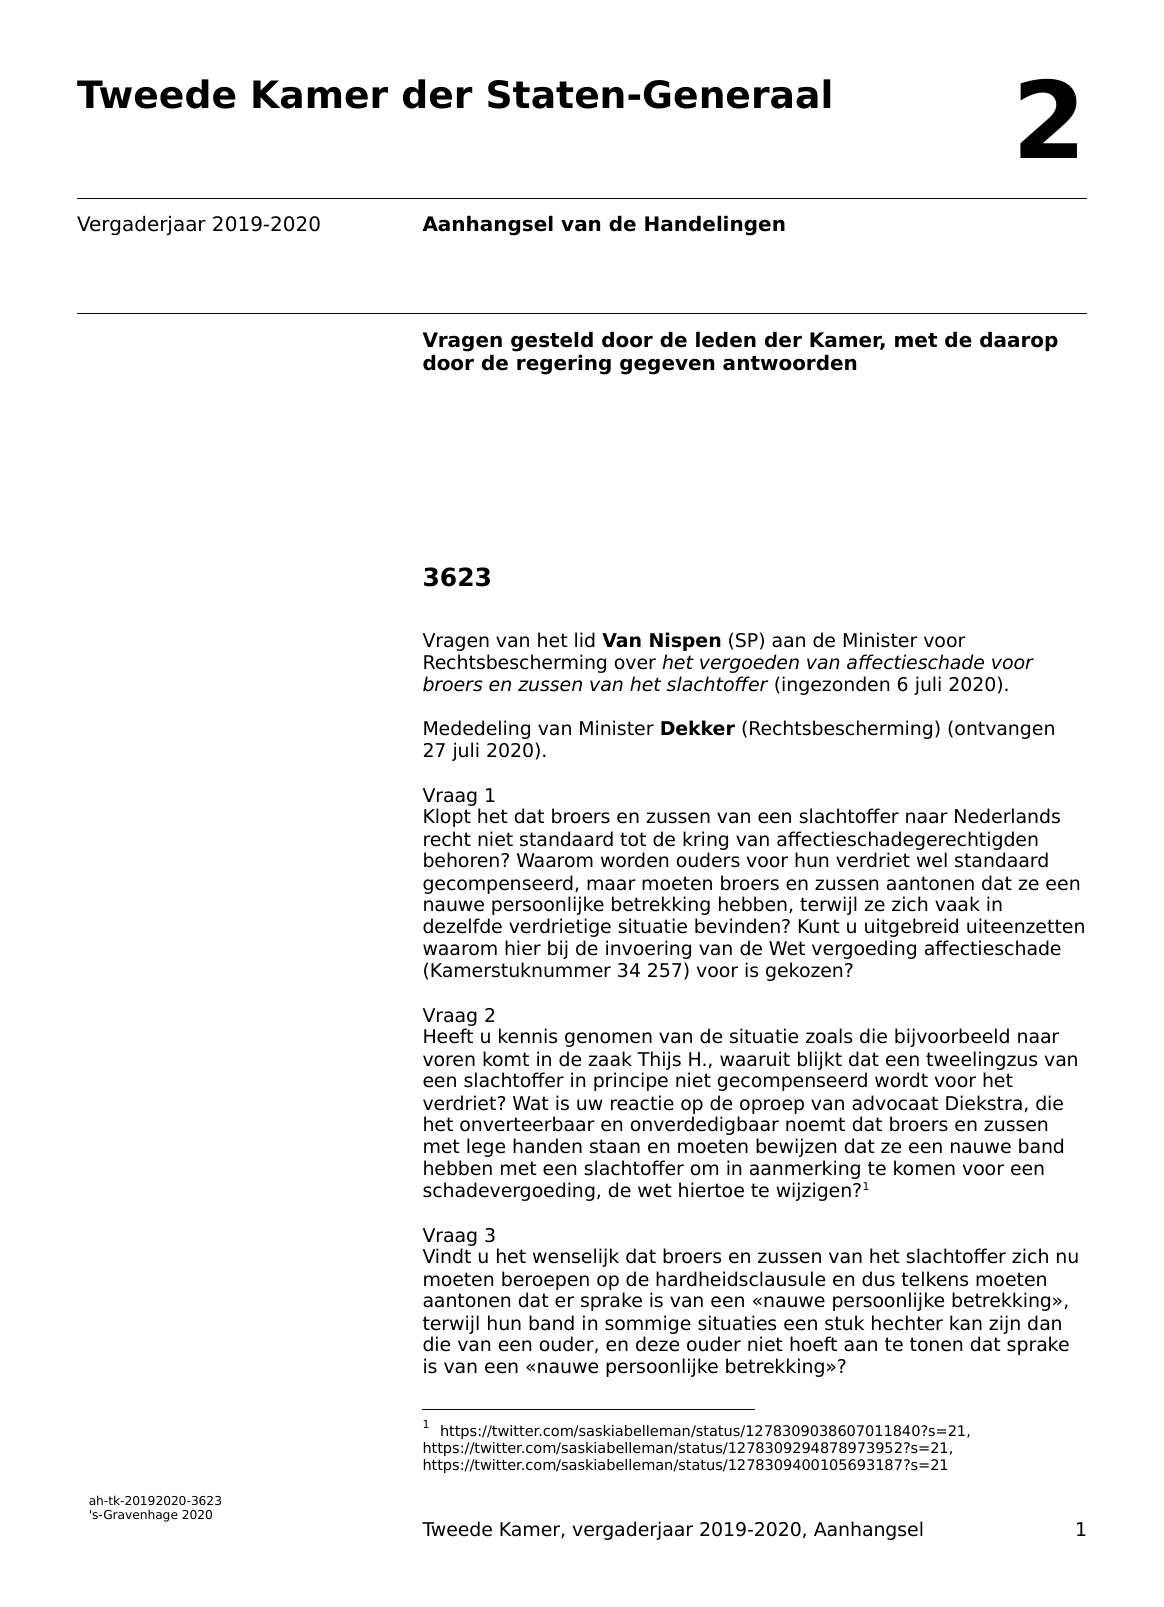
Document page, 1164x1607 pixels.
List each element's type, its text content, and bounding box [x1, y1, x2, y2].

table_header 2 [886, 59, 1087, 198]
text 3623 [422, 563, 1087, 592]
text https://twitter.com/saskiabelleman/status/1278309038607011840?s=21, [422, 1418, 1087, 1441]
text Vraag 2 [422, 1004, 1087, 1026]
text https://twitter.com/saskiabelleman/status/1278309294878973952?s=21, [422, 1441, 1087, 1457]
table_cell [77, 314, 422, 375]
text https://twitter.com/saskiabelleman/status/1278309400105693187?s=21 [422, 1457, 1087, 1474]
text Klopt het dat broers en zussen van een slachtoffer naar Nederlands recht niet standaard tot de kring van affectieschadegerechtigden behoren? Waarom worden ouders voor hun verdriet wel standaard gecompenseerd, maar moeten broers en zussen aantonen dat ze een nauwe persoonlijke betrekking hebben, terwijl ze zich vaak in dezelfde verdrietige situatie bevinden? Kunt u uitgebreid uiteenzetten waarom hier bij de invoering van de Wet vergoeding affectieschade (Kamerstuknummer 34 257) voor is gekozen? [422, 806, 1087, 982]
text 's-Gravenhage 2020 [88, 1508, 323, 1522]
text Vraag 3 [422, 1224, 1087, 1246]
text Heeft u kennis genomen van de situatie zoals die bijvoorbeeld naar voren komt in de zaak Thijs H., waaruit blijkt dat een tweelingzus van een slachtoffer in principe niet gecompenseerd wordt voor het verdriet? Wat is uw reactie op de oproep van advocaat Diekstra, die het onverteerbaar en onverdedigbaar noemt dat broers en zussen met lege handen staan en moeten bewijzen dat ze een nauwe band hebben met een slachtoffer om in aanmerking te komen voor een schadevergoeding, de wet hiertoe te wijzigen? [422, 1026, 1087, 1202]
table_cell Aanhangsel van de Handelingen [422, 199, 1087, 313]
table_header Tweede Kamer der Staten-Generaal [77, 59, 886, 198]
text Vragen van het lid Van Nispen (SP) aan de Minister voor Rechtsbescherming over het vergoeden van affectieschade voor broers en zussen van het slachtoffer (ingezonden 6 juli 2020). [422, 630, 1087, 696]
text Vindt u het wenselijk dat broers en zussen van het slachtoffer zich nu moeten beroepen op de hardheidsclausule en dus telkens moeten aantonen dat er sprake is van een «nauwe persoonlijke betrekking», terwijl hun band in sommige situaties een stuk hechter kan zijn dan die van een ouder, en deze ouder niet hoeft aan te tonen dat sprake is van een «nauwe persoonlijke betrekking»? [422, 1246, 1087, 1378]
text Mededeling van Minister Dekker (Rechtsbescherming) (ontvangen 27 juli 2020). [422, 718, 1087, 762]
text ah-tk-20192020-3623 [88, 1494, 323, 1508]
table_cell Vragen gesteld door de leden der Kamer, met de daarop door de regering gegeven antwoorden [422, 314, 1087, 375]
table_cell Vergaderjaar 2019-2020 [77, 199, 422, 313]
text Vraag 1 [422, 784, 1087, 806]
